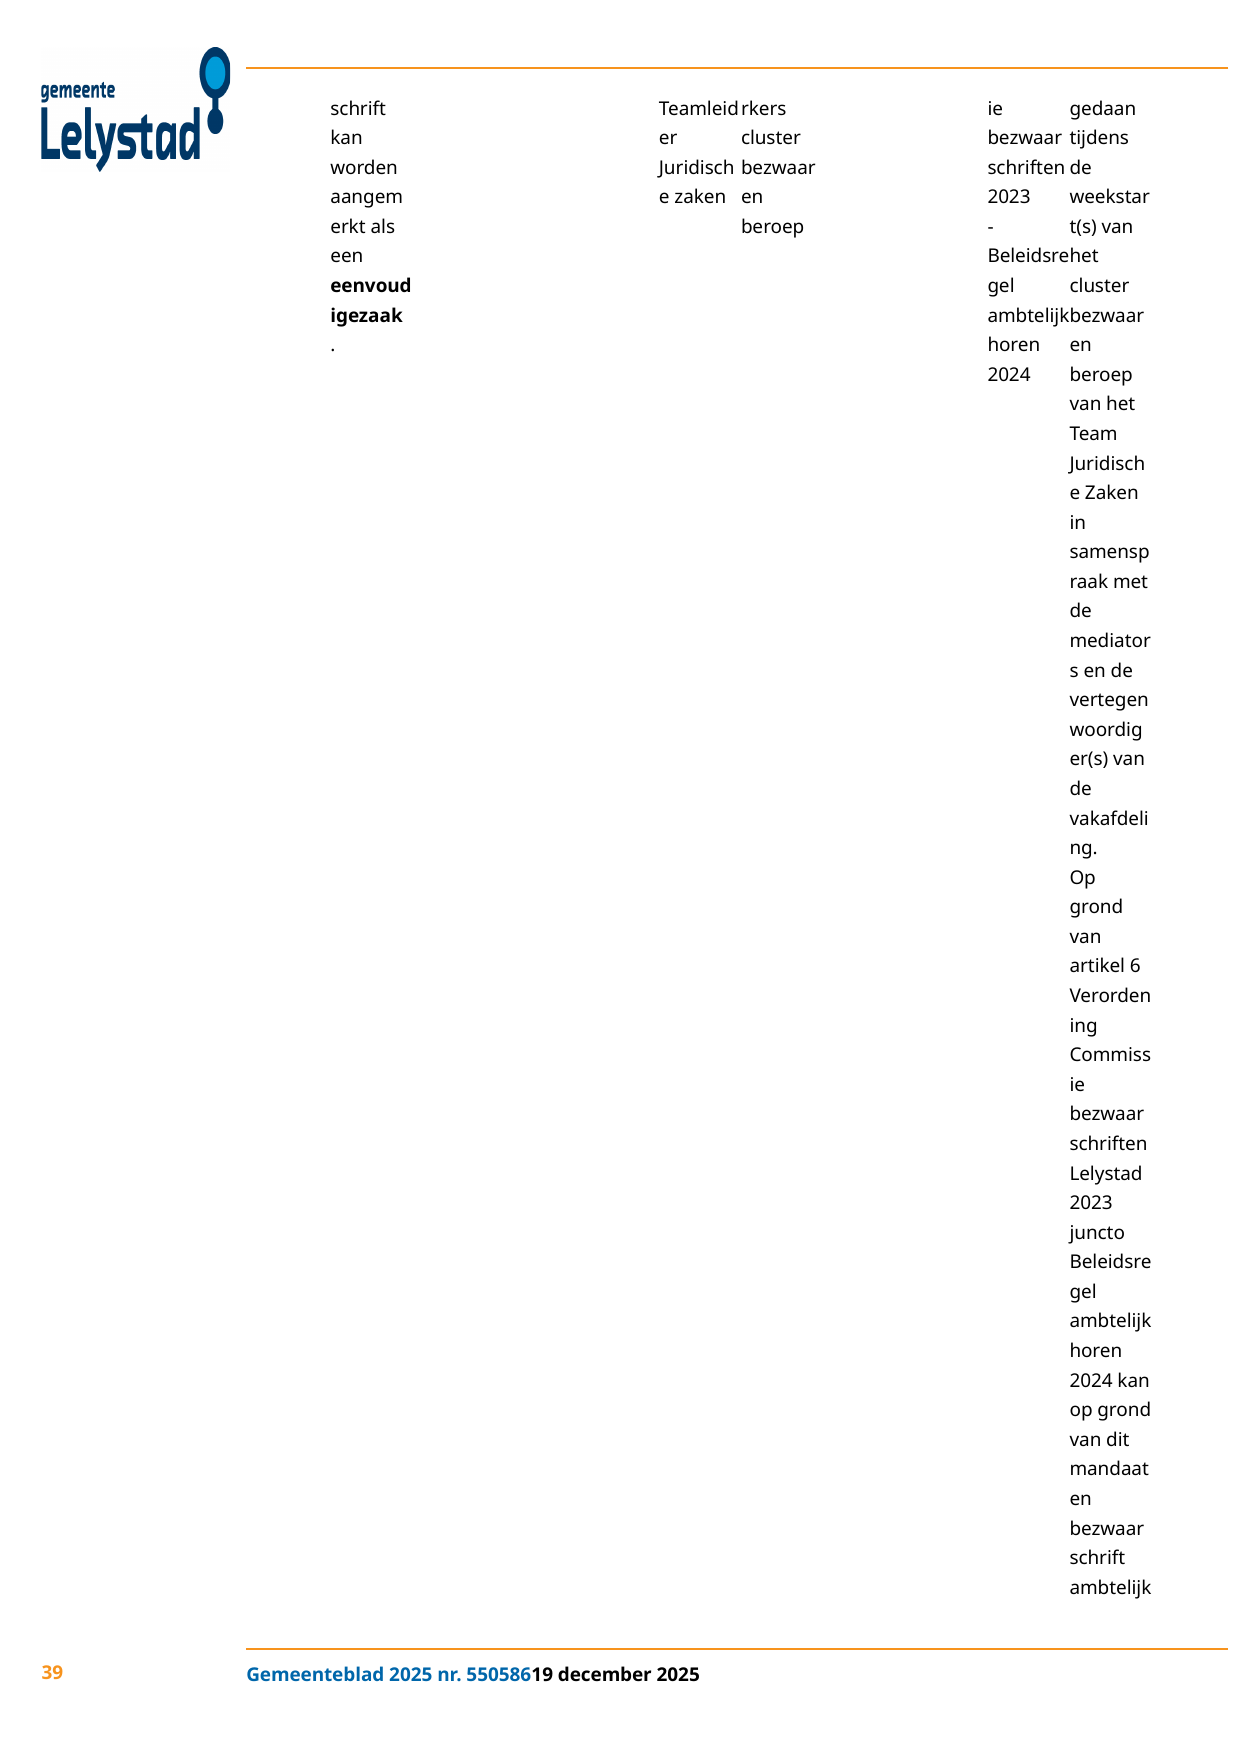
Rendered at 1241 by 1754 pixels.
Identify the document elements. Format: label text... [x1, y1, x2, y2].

table_cell [577, 95, 659, 1600]
table_cell - Teamleider Juridische zaken [659, 95, 741, 1600]
table_cell [248, 95, 330, 1600]
table_cell [494, 95, 577, 1600]
table_cell [823, 95, 905, 1600]
picture [41, 47, 231, 172]
table_cell ie bezwaarschriften 2023 - Beleidsregel ambtelijk horen 2024 [987, 95, 1069, 1600]
table_cell gedaan tijdens de weekstart(s) van het cluster bezwaar en beroep van het Team Juridische Zaken in samenspraak met de mediators en de vertegenwoordiger(s) van de vakafdeling. Op grond van artikel 6 Verordening Commissie bezwaarschriften Lelystad 2023 juncto Beleidsregel ambtelijk horen 2024 kan op grond van dit mandaat en bezwaarschrift ambtelijk [1069, 95, 1152, 1600]
table_cell [905, 95, 987, 1600]
table_cell [412, 95, 494, 1600]
table_cell schrift kan worden aangemerkt als een eenvoudigezaak . [330, 95, 412, 1600]
table_cell rkers cluster bezwaar en beroep [741, 95, 823, 1600]
